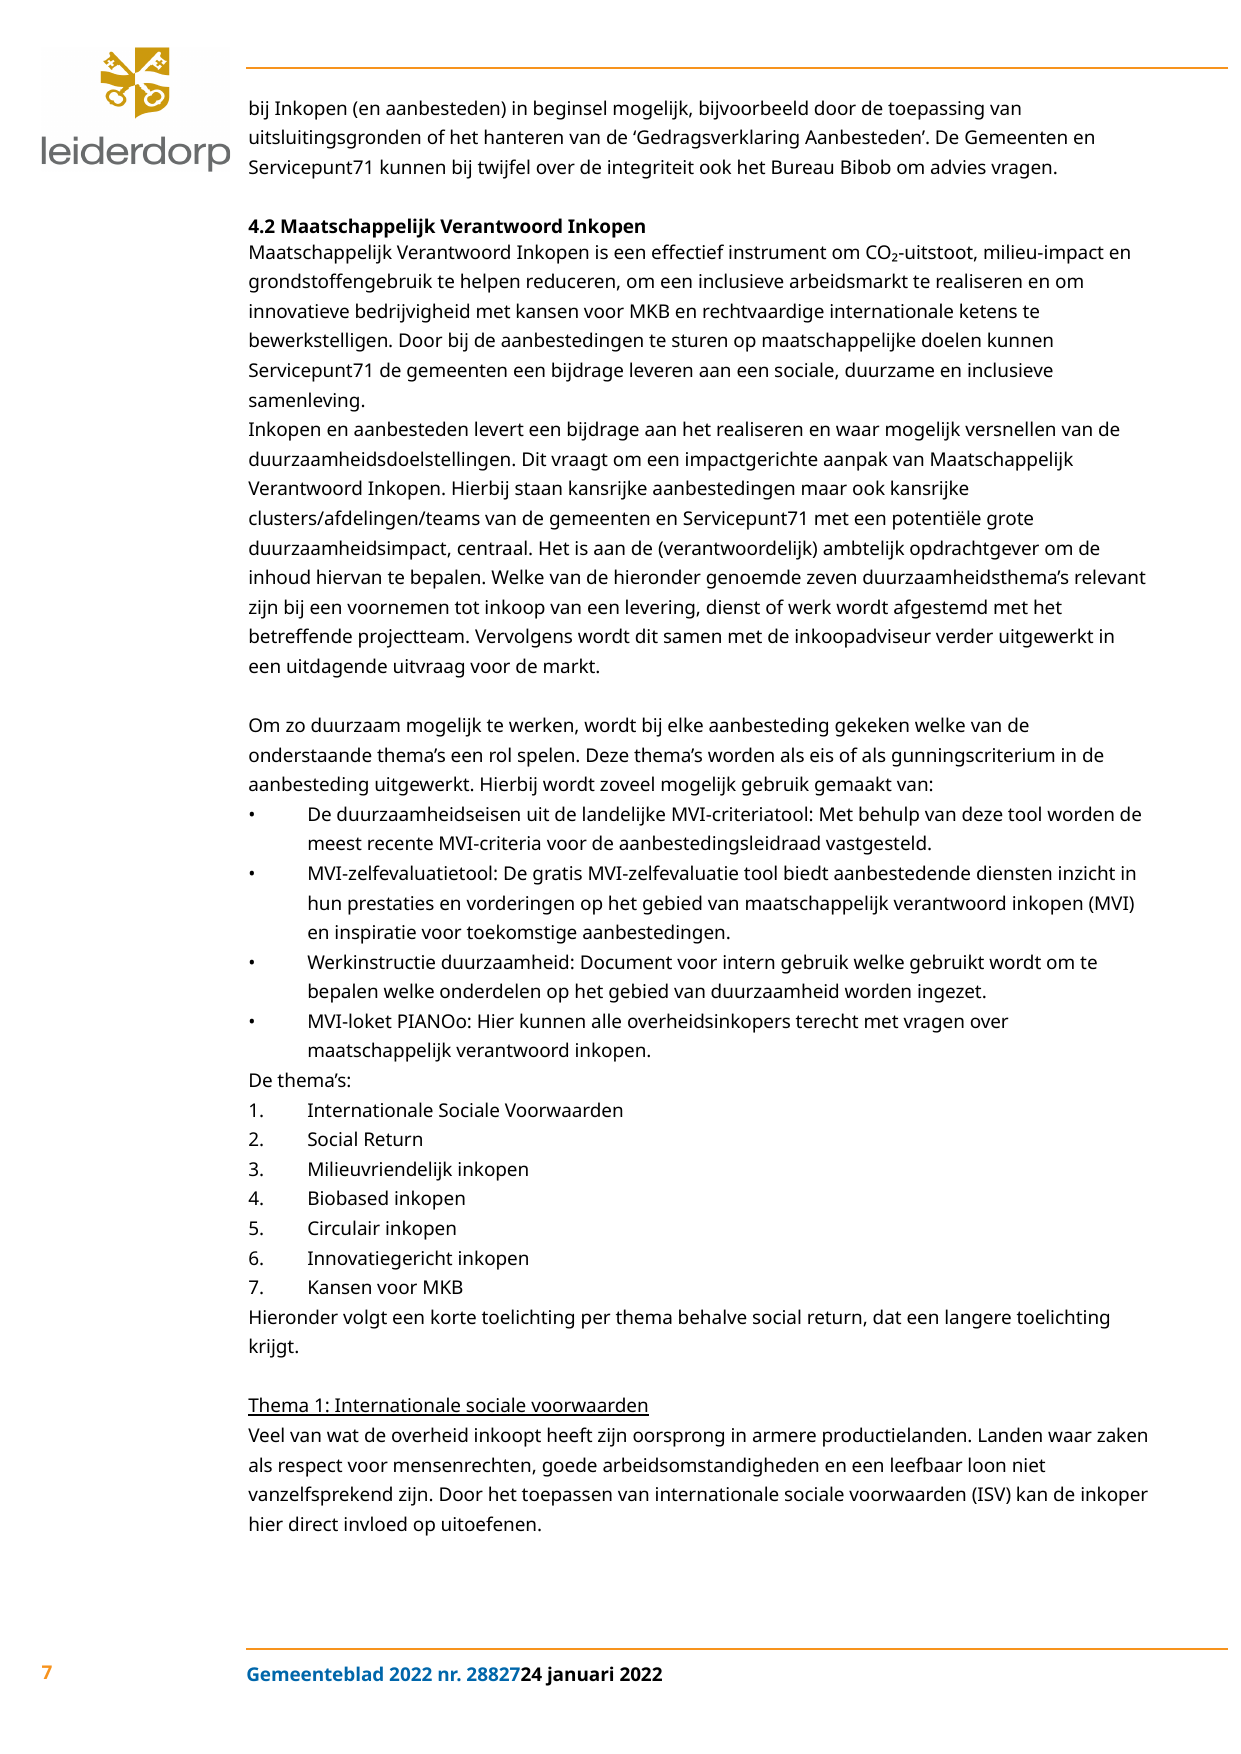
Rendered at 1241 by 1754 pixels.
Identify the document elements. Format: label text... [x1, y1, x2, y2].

list MVI-loket PIANOo: Hier kunnen alle overheidsinkopers terecht met vragen over maatschappelijk verantwoord inkopen. [248, 1008, 1152, 1063]
text De thema’s: [248, 1067, 1152, 1093]
list Circulair inkopen [248, 1215, 1152, 1241]
text 4.2 Maatschappelijk Verantwoord Inkopen [248, 213, 1152, 239]
text Om zo duurzaam mogelijk te werken, wordt bij elke aanbesteding gekeken welke van de onderstaande thema’s een rol spelen. Deze thema’s worden als eis of als gunningscriterium in de aanbesteding uitgewerkt. Hierbij wordt zoveel mogelijk gebruik gemaakt van: [248, 712, 1152, 797]
text Hieronder volgt een korte toelichting per thema behalve social return, dat een langere toelichting krijgt. [248, 1304, 1152, 1359]
text bij Inkopen (en aanbesteden) in beginsel mogelijk, bijvoorbeeld door de toepassing van uitsluitingsgronden of het hanteren van de ‘Gedragsverklaring Aanbesteden’. De Gemeenten en Servicepunt71 kunnen bij twijfel over de integriteit ook het Bureau Bibob om advies vragen. [248, 95, 1152, 180]
text Thema 1: Internationale sociale voorwaarden [248, 1393, 1152, 1418]
list De duurzaamheidseisen uit de landelijke MVI-criteriatool: Met behulp van deze tool worden de meest recente MVI-criteria voor de aanbestedingsleidraad vastgesteld. [248, 801, 1152, 856]
list Social Return [248, 1126, 1152, 1152]
list Internationale Sociale Voorwaarden [248, 1097, 1152, 1122]
text Inkopen en aanbesteden levert een bijdrage aan het realiseren en waar mogelijk versnellen van de duurzaamheidsdoelstellingen. Dit vraagt om een impactgerichte aanpak van Maatschappelijk Verantwoord Inkopen. Hierbij staan kansrijke aanbestedingen maar ook kansrijke clusters/afdelingen/teams van de gemeenten en Servicepunt71 met een potentiële grote duurzaamheidsimpact, centraal. Het is aan de (verantwoordelijk) ambtelijk opdrachtgever om de inhoud hiervan te bepalen. Welke van de hieronder genoemde zeven duurzaamheidsthema’s relevant zijn bij een voornemen tot inkoop van een levering, dienst of werk wordt afgestemd met het betreffende projectteam. Vervolgens wordt dit samen met de inkoopadviseur verder uitgewerkt in een uitdagende uitvraag voor de markt. [248, 416, 1152, 679]
list Milieuvriendelijk inkopen [248, 1156, 1152, 1182]
text Maatschappelijk Verantwoord Inkopen is een effectief instrument om CO₂-uitstoot, milieu-impact en grondstoffengebruik te helpen reduceren, om een inclusieve arbeidsmarkt te realiseren en om innovatieve bedrijvigheid met kansen voor MKB en rechtvaardige internationale ketens te bewerkstelligen. Door bij de aanbestedingen te sturen op maatschappelijke doelen kunnen Servicepunt71 de gemeenten een bijdrage leveren aan een sociale, duurzame en inclusieve samenleving. [248, 239, 1152, 412]
text Veel van wat de overheid inkoopt heeft zijn oorsprong in armere productielanden. Landen waar zaken als respect voor mensenrechten, goede arbeidsomstandigheden en een leefbaar loon niet vanzelfsprekend zijn. Door het toepassen van internationale sociale voorwaarden (ISV) kan de inkoper hier direct invloed op uitoefenen. [248, 1422, 1152, 1537]
list MVI-zelfevaluatietool: De gratis MVI-zelfevaluatie tool biedt aanbestedende diensten inzicht in hun prestaties en vorderingen op het gebied van maatschappelijk verantwoord inkopen (MVI) en inspiratie voor toekomstige aanbestedingen. [248, 860, 1152, 945]
list Kansen voor MKB [248, 1274, 1152, 1300]
list Werkinstructie duurzaamheid: Document voor intern gebruik welke gebruikt wordt om te bepalen welke onderdelen op het gebied van duurzaamheid worden ingezet. [248, 949, 1152, 1004]
picture [41, 47, 231, 172]
list Biobased inkopen [248, 1186, 1152, 1211]
list Innovatiegericht inkopen [248, 1245, 1152, 1270]
